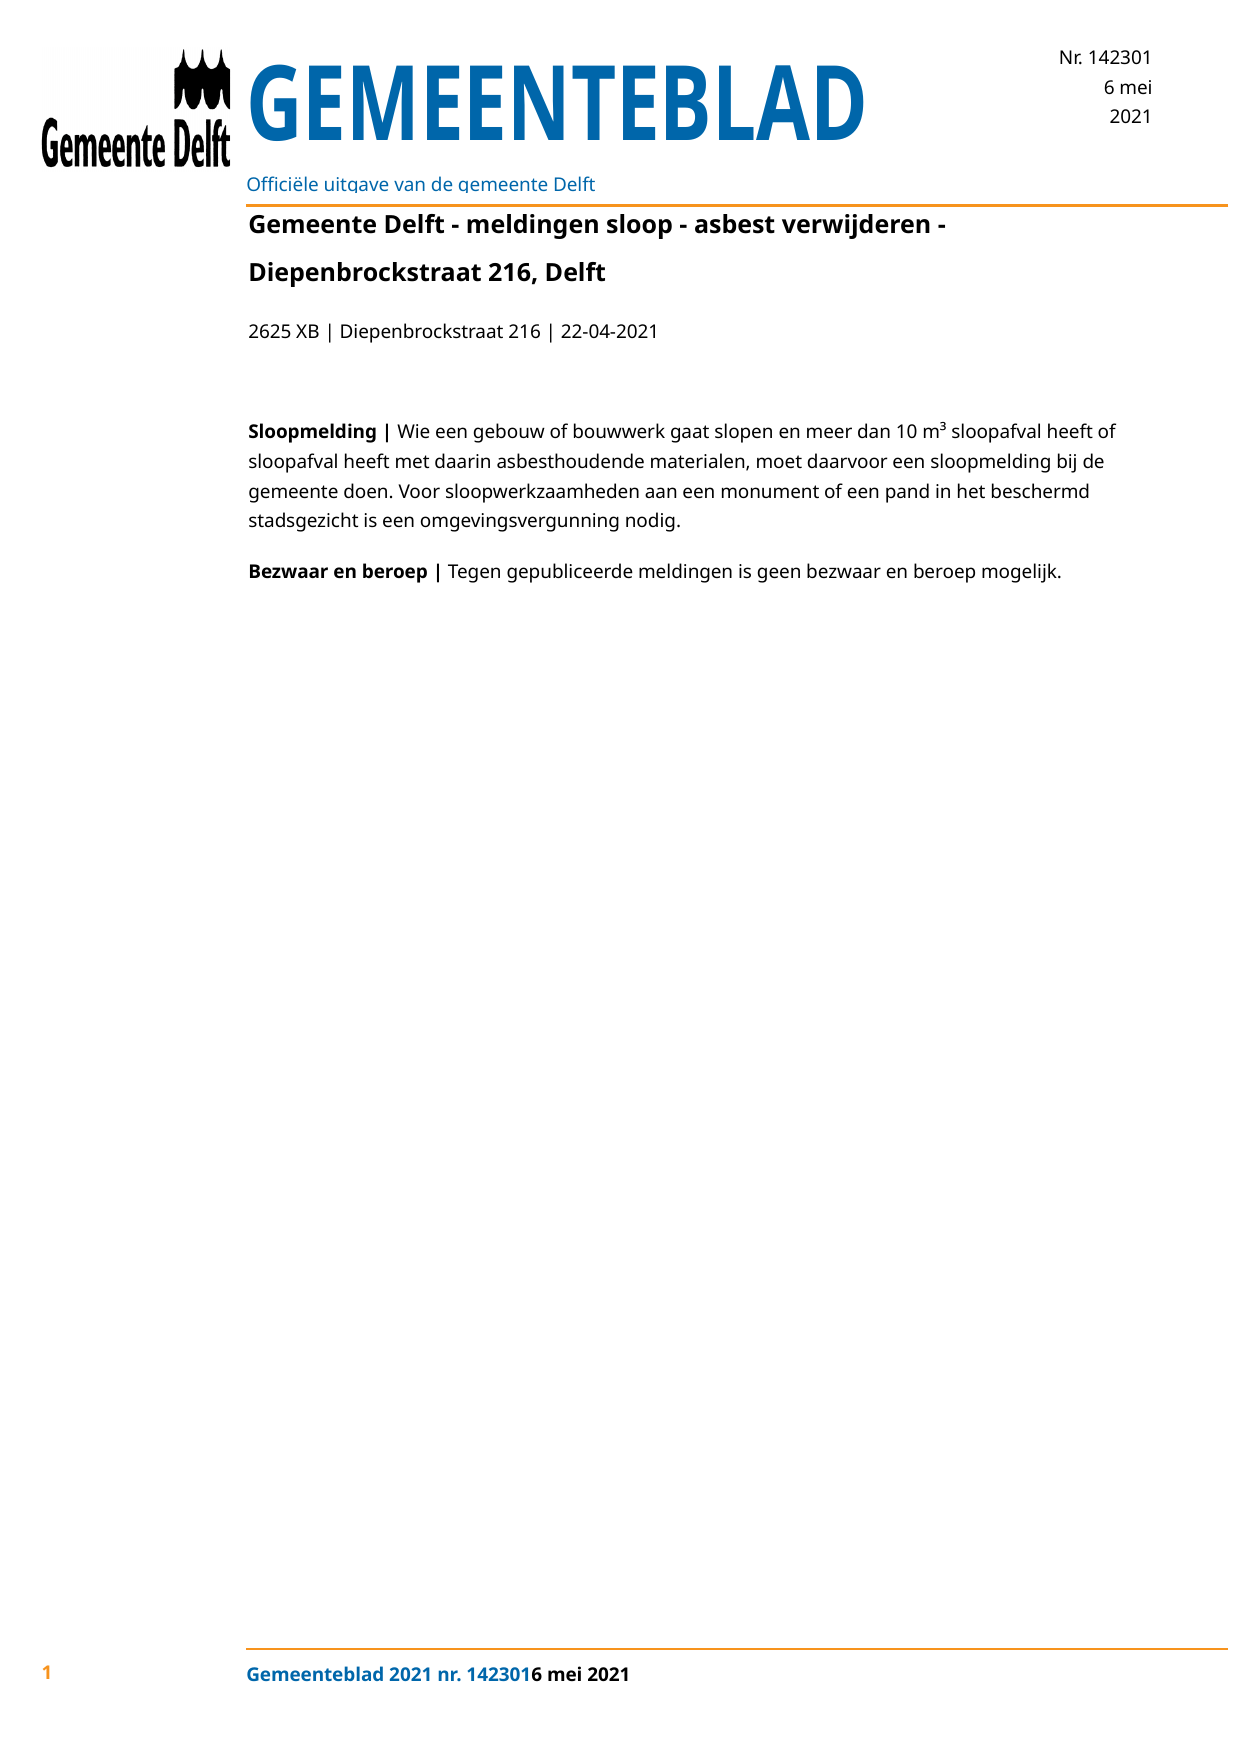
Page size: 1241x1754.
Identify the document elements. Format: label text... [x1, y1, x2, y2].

text Sloopmelding | Wie een gebouw of bouwwerk gaat slopen en meer dan 10 m³ sloopafval heeft of sloopafval heeft met daarin asbesthoudende materialen, moet daarvoor een sloopmelding bij de gemeente doen. Voor sloopwerkzaamheden aan een monument of een pand in het beschermd stadsgezicht is een omgevingsvergunning nodig. [248, 419, 1152, 533]
text Gemeente Delft - meldingen sloop - asbest verwijderen - Diepenbrockstraat 216, Delft [248, 207, 1152, 288]
picture [41, 47, 231, 172]
text Bezwaar en beroep | Tegen gepubliceerde meldingen is geen bezwaar en beroep mogelijk. [248, 558, 1152, 584]
text 2625 XB | Diepenbrockstraat 216 | 22-04-2021 [248, 318, 1152, 344]
